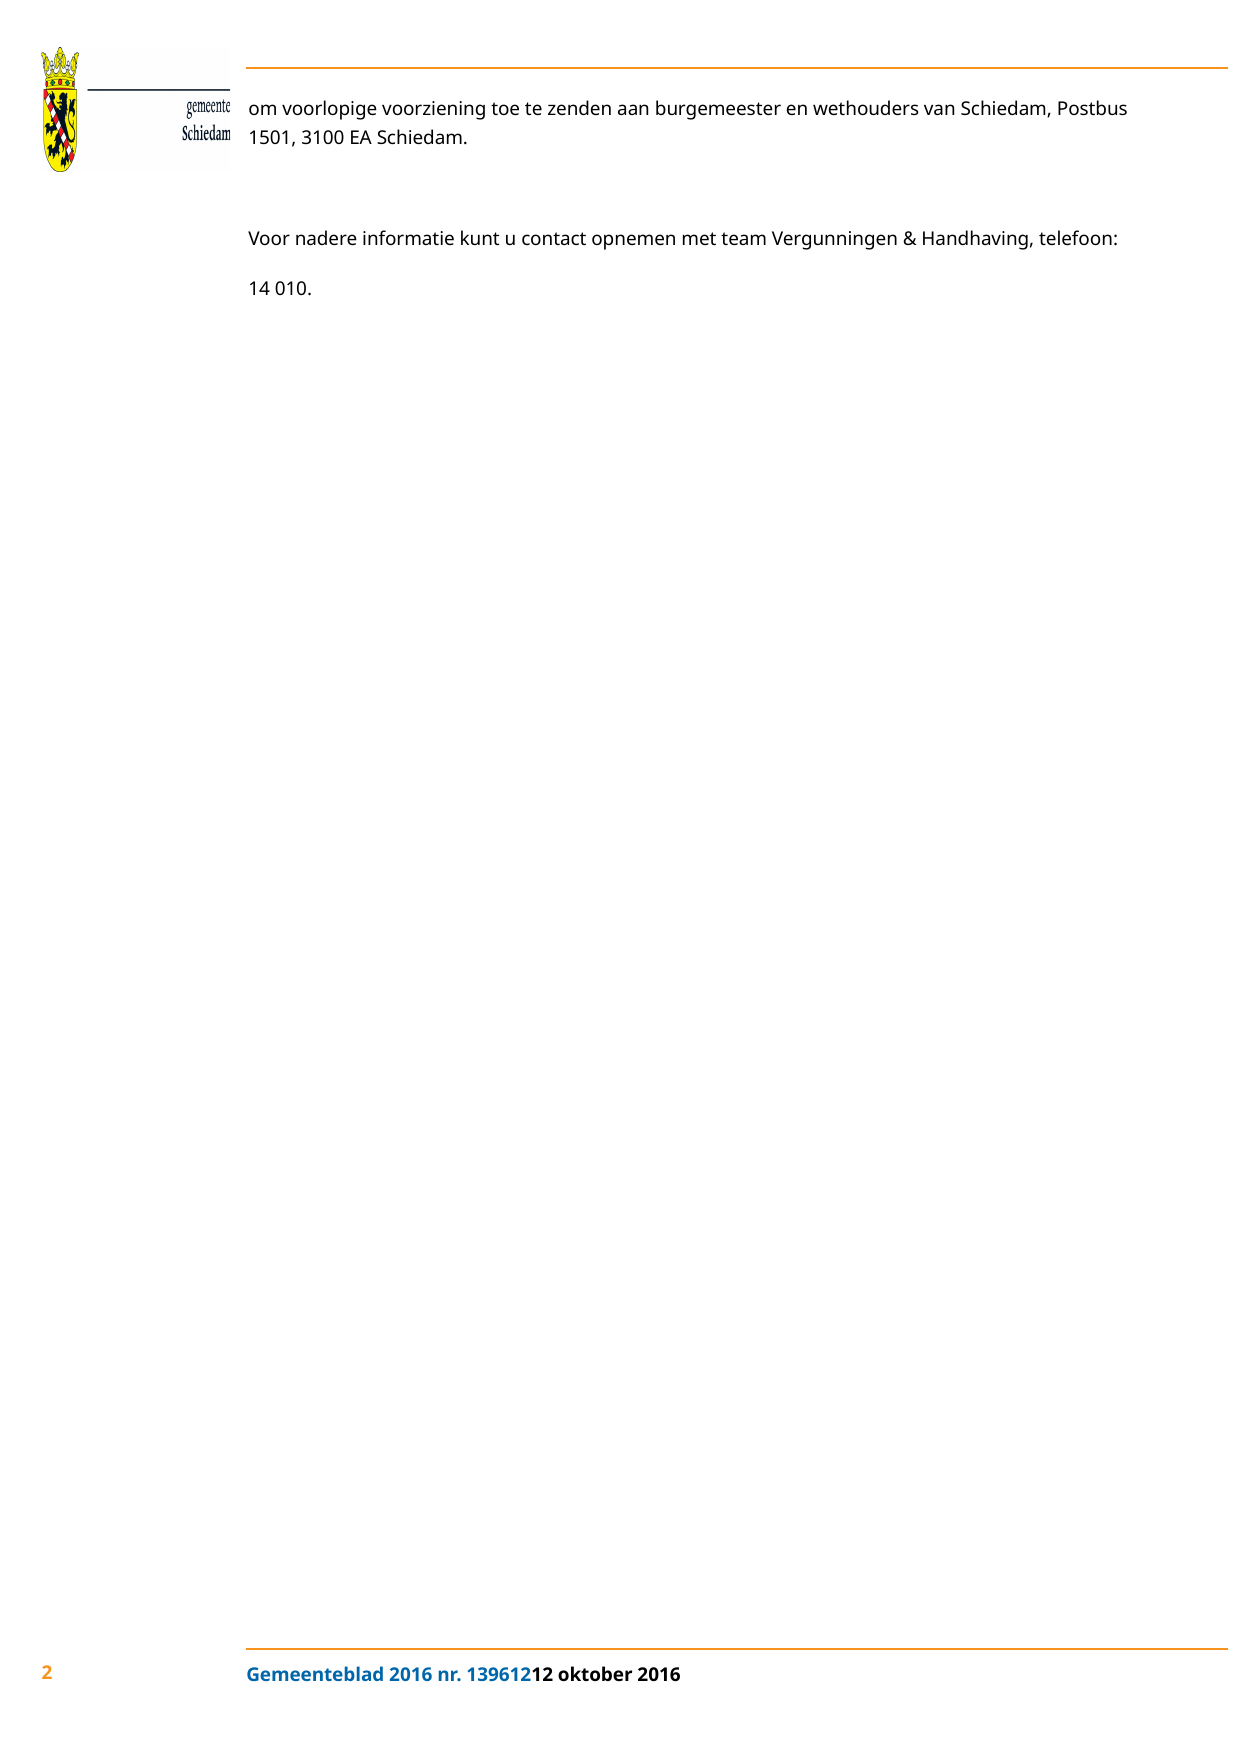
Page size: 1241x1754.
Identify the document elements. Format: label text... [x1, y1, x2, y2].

text 14 010. [248, 276, 1152, 301]
text om voorlopige voorziening toe te zenden aan burgemeester en wethouders van Schiedam, Postbus 1501, 3100 EA Schiedam. [248, 95, 1152, 150]
picture [41, 47, 231, 172]
text Voor nadere informatie kunt u contact opnemen met team Vergunningen & Handhaving, telefoon: [248, 225, 1152, 251]
